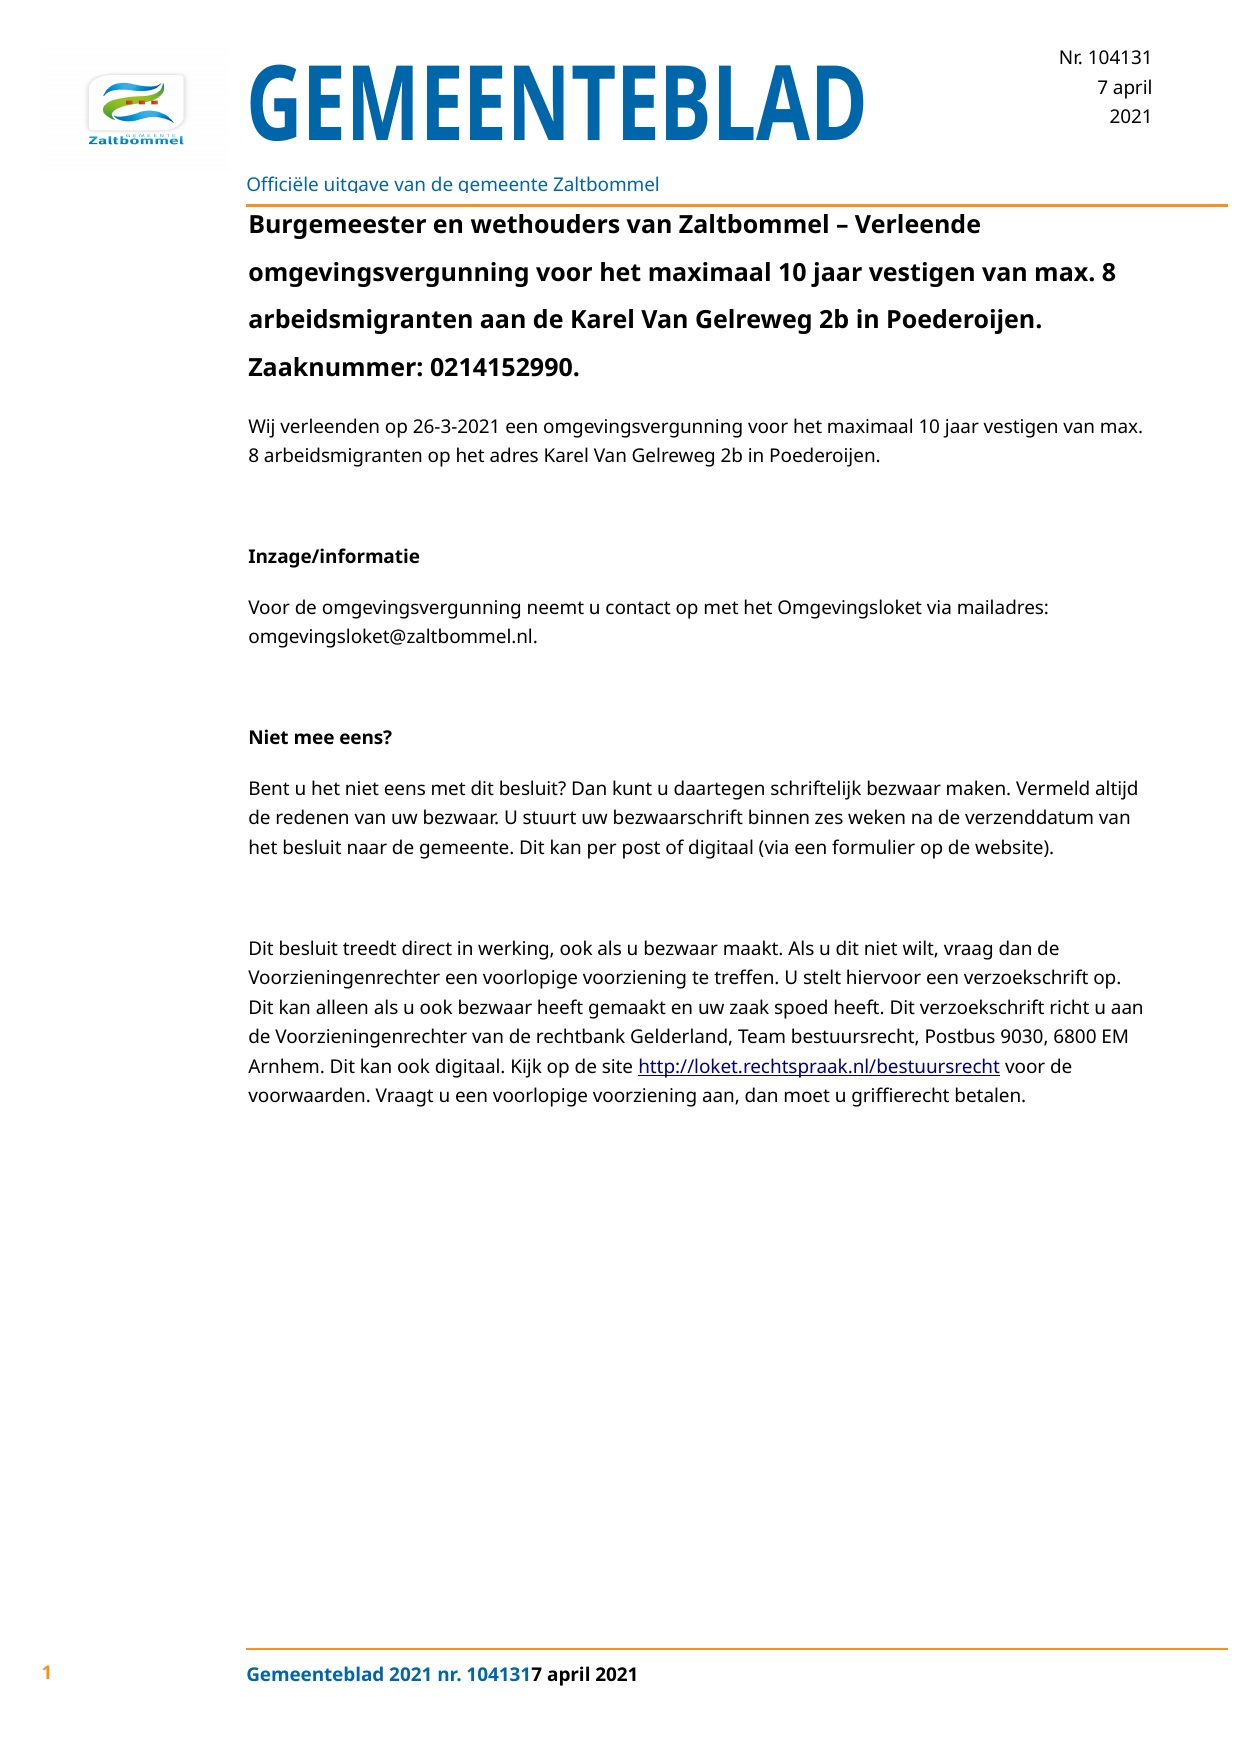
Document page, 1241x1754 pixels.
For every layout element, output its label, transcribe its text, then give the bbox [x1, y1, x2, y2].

text Wij verleenden op 26-3-2021 een omgevingsvergunning voor het maximaal 10 jaar vestigen van max. 8 arbeidsmigranten op het adres Karel Van Gelreweg 2b in Poederoijen. [248, 413, 1152, 468]
picture [41, 47, 231, 172]
text Dit besluit treedt direct in werking, ook als u bezwaar maakt. Als u dit niet wilt, vraag dan de Voorzieningenrechter een voorlopige voorziening te treffen. U stelt hiervoor een verzoekschrift op. Dit kan alleen als u ook bezwaar heeft gemaakt en uw zaak spoed heeft. Dit verzoekschrift richt u aan de Voorzieningenrechter van de rechtbank Gelderland, Team bestuursrecht, Postbus 9030, 6800 EM Arnhem. Dit kan ook digitaal. Kijk op de site http://loket.rechtspraak.nl/bestuursrecht voor de voorwaarden. Vraagt u een voorlopige voorziening aan, dan moet u griffierecht betalen. [248, 935, 1152, 1108]
text Niet mee eens? [248, 724, 1152, 750]
text Voor de omgevingsvergunning neemt u contact op met het Omgevingsloket via mailadres: omgevingsloket@zaltbommel.nl. [248, 594, 1152, 649]
text Burgemeester en wethouders van Zaltbommel – Verleende omgevingsvergunning voor het maximaal 10 jaar vestigen van max. 8 arbeidsmigranten aan de Karel Van Gelreweg 2b in Poederoijen. Zaaknummer: 0214152990. [248, 207, 1152, 384]
text Bent u het niet eens met dit besluit? Dan kunt u daartegen schriftelijk bezwaar maken. Vermeld altijd de redenen van uw bezwaar. U stuurt uw bezwaarschrift binnen zes weken na de verzenddatum van het besluit naar de gemeente. Dit kan per post of digitaal (via een formulier op de website). [248, 775, 1152, 860]
text Inzage/informatie [248, 543, 1152, 569]
